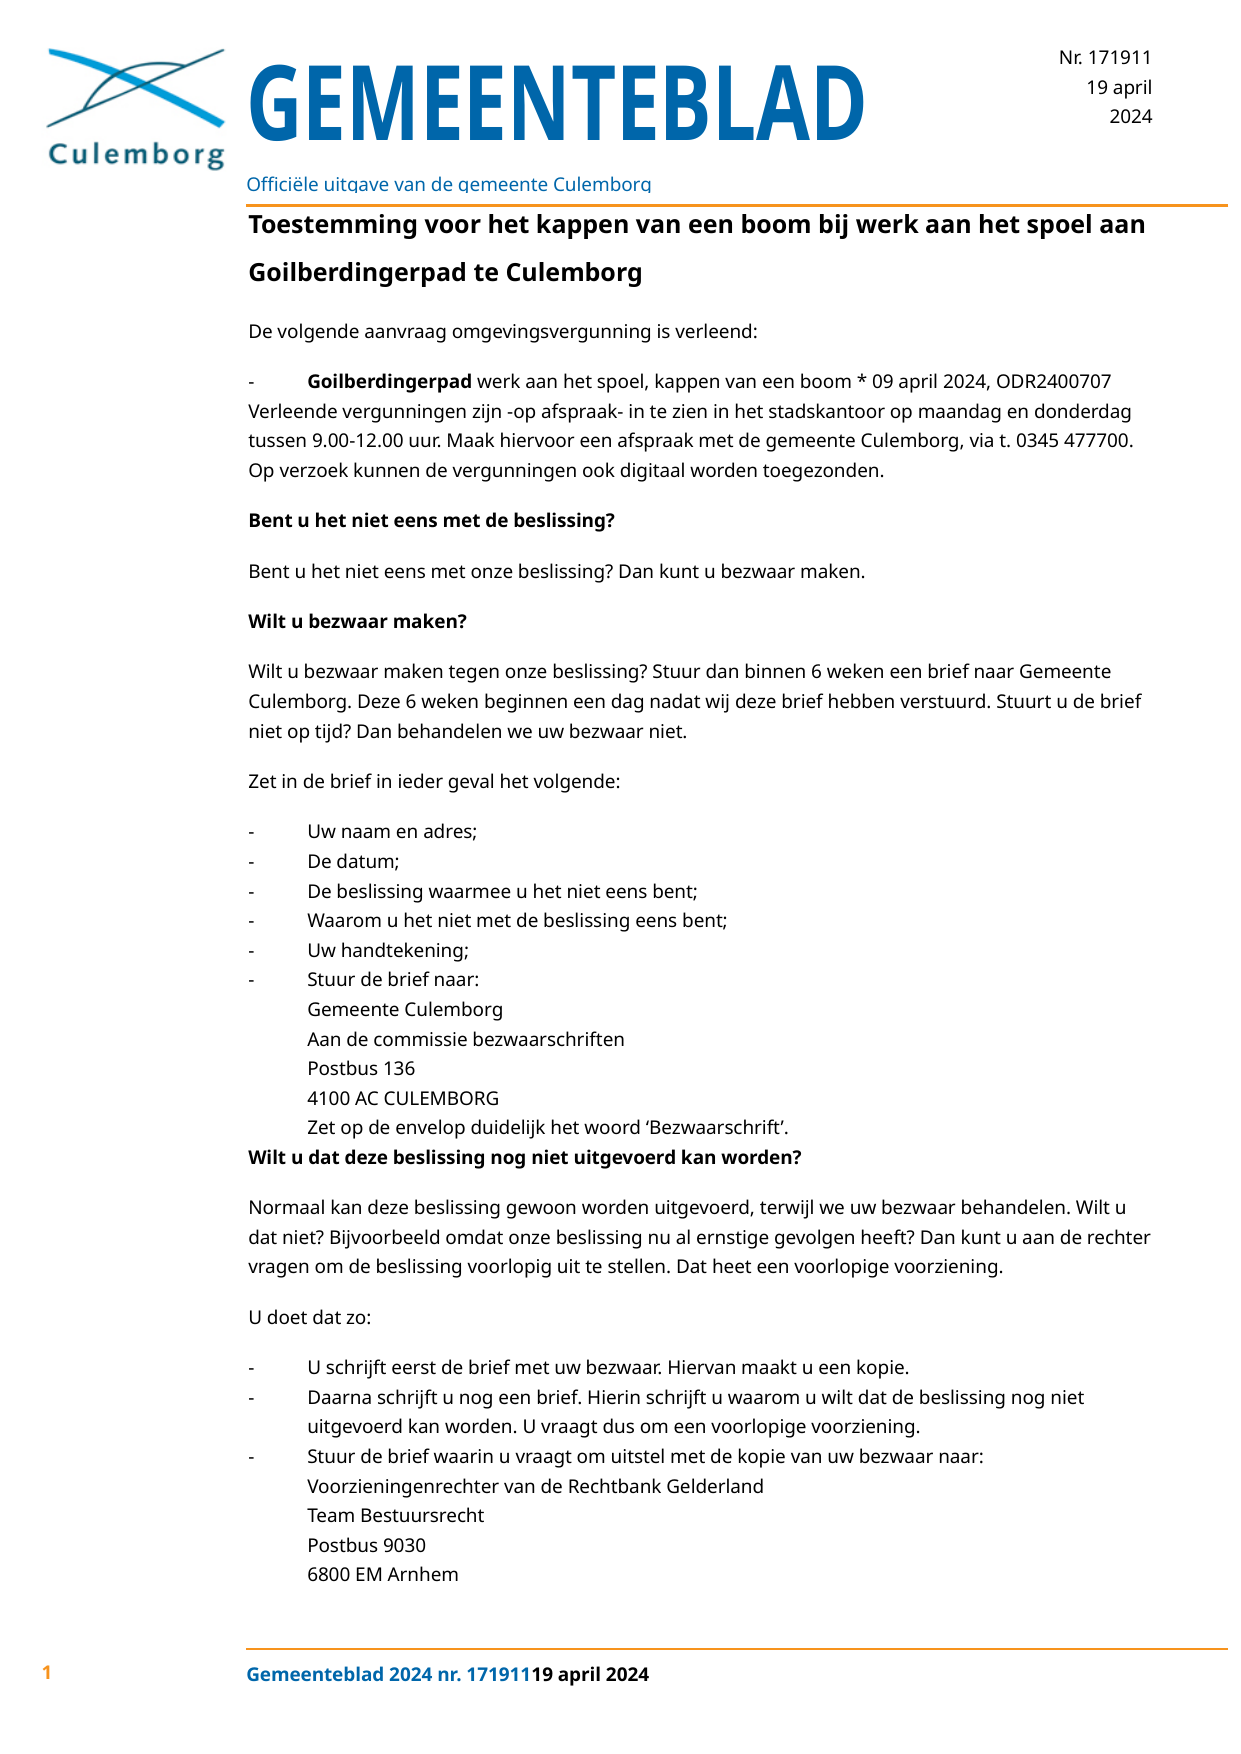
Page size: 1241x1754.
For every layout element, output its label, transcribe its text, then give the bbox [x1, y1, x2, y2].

list Zet op de envelop duidelijk het woord ‘Bezwaarschrift’. [248, 1114, 1152, 1140]
text U doet dat zo: [248, 1304, 1152, 1330]
list 4100 AC CULEMBORG [248, 1085, 1152, 1111]
list Voorzieningenrechter van de Rechtbank Gelderland [248, 1473, 1152, 1499]
text Wilt u dat deze beslissing nog niet uitgevoerd kan worden? [248, 1144, 1152, 1170]
text Normaal kan deze beslissing gewoon worden uitgevoerd, terwijl we uw bezwaar behandelen. Wilt u dat niet? Bijvoorbeeld omdat onze beslissing nu al ernstige gevolgen heeft? Dan kunt u aan de rechter vragen om de beslissing voorlopig uit te stellen. Dat heet een voorlopige voorziening. [248, 1194, 1152, 1279]
list De beslissing waarmee u het niet eens bent; [248, 878, 1152, 904]
list De datum; [248, 848, 1152, 874]
text Wilt u bezwaar maken tegen onze beslissing? Stuur dan binnen 6 weken een brief naar Gemeente Culemborg. Deze 6 weken beginnen een dag nadat wij deze brief hebben verstuurd. Stuurt u de brief niet op tijd? Dan behandelen we uw bezwaar niet. [248, 659, 1152, 744]
list Daarna schrijft u nog een brief. Hierin schrijft u waarom u wilt dat de beslissing nog niet uitgevoerd kan worden. U vraagt dus om een voorlopige voorziening. [248, 1384, 1152, 1439]
list Uw handtekening; [248, 937, 1152, 963]
list 6800 EM Arnhem [248, 1562, 1152, 1587]
list Stuur de brief waarin u vraagt om uitstel met de kopie van uw bezwaar naar: [248, 1443, 1152, 1469]
picture [41, 47, 231, 172]
text Bent u het niet eens met onze beslissing? Dan kunt u bezwaar maken. [248, 558, 1152, 584]
text Bent u het niet eens met de beslissing? [248, 507, 1152, 533]
list Stuur de brief naar: [248, 967, 1152, 992]
list Postbus 136 [248, 1055, 1152, 1081]
list Waarom u het niet met de beslissing eens bent; [248, 907, 1152, 933]
text Verleende vergunningen zijn -op afspraak- in te zien in het stadskantoor op maandag en donderdag tussen 9.00-12.00 uur. Maak hiervoor een afspraak met de gemeente Culemborg, via t. 0345 477700. Op verzoek kunnen de vergunningen ook digitaal worden toegezonden. [248, 398, 1152, 483]
list Goilberdingerpad werk aan het spoel, kappen van een boom * 09 april 2024, ODR2400707 [248, 368, 1152, 394]
text Wilt u bezwaar maken? [248, 608, 1152, 634]
list U schrijft eerst de brief met uw bezwaar. Hiervan maakt u een kopie. [248, 1354, 1152, 1380]
list Uw naam en adres; [248, 819, 1152, 844]
text Toestemming voor het kappen van een boom bij werk aan het spoel aan Goilberdingerpad te Culemborg [248, 207, 1152, 288]
text Zet in de brief in ieder geval het volgende: [248, 768, 1152, 794]
list Postbus 9030 [248, 1532, 1152, 1558]
text De volgende aanvraag omgevingsvergunning is verleend: [248, 318, 1152, 344]
list Aan de commissie bezwaarschriften [248, 1026, 1152, 1052]
list Team Bestuursrecht [248, 1502, 1152, 1528]
list Gemeente Culemborg [248, 996, 1152, 1022]
